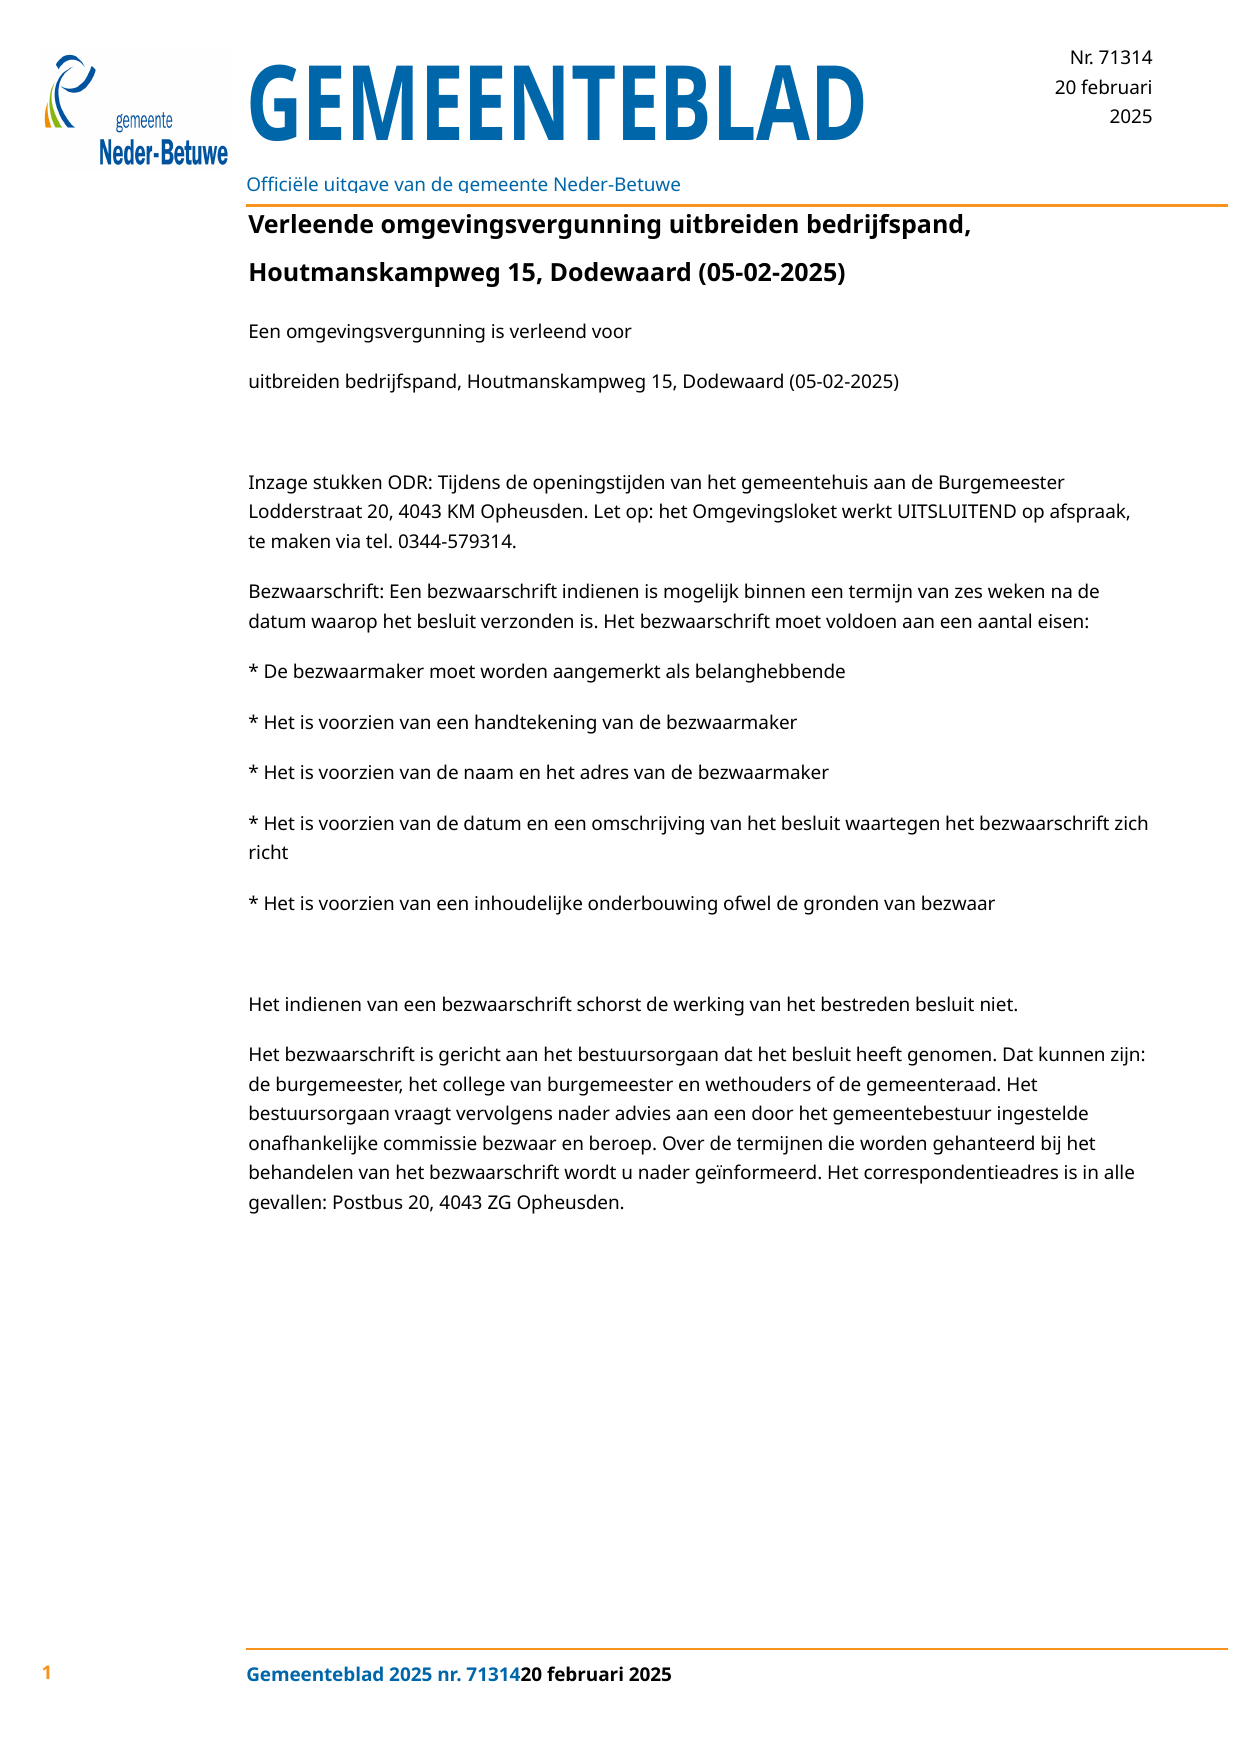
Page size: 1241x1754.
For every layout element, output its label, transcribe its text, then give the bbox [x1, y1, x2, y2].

text * Het is voorzien van de datum en een omschrijving van het besluit waartegen het bezwaarschrift zich richt [248, 810, 1152, 865]
text * De bezwaarmaker moet worden aangemerkt als belanghebbende [248, 659, 1152, 684]
text uitbreiden bedrijfspand, Houtmanskampweg 15, Dodewaard (05-02-2025) [248, 368, 1152, 394]
text Het indienen van een bezwaarschrift schorst de werking van het bestreden besluit niet. [248, 991, 1152, 1017]
picture [41, 47, 231, 172]
text Een omgevingsvergunning is verleend voor [248, 318, 1152, 344]
text * Het is voorzien van een handtekening van de bezwaarmaker [248, 709, 1152, 735]
text Bezwaarschrift: Een bezwaarschrift indienen is mogelijk binnen een termijn van zes weken na de datum waarop het besluit verzonden is. Het bezwaarschrift moet voldoen aan een aantal eisen: [248, 579, 1152, 634]
text * Het is voorzien van de naam en het adres van de bezwaarmaker [248, 759, 1152, 785]
text Inzage stukken ODR: Tijdens de openingstijden van het gemeentehuis aan de Burgemeester Lodderstraat 20, 4043 KM Opheusden. Let op: het Omgevingsloket werkt UITSLUITEND op afspraak, te maken via tel. 0344-579314. [248, 469, 1152, 554]
text Verleende omgevingsvergunning uitbreiden bedrijfspand, Houtmanskampweg 15, Dodewaard (05-02-2025) [248, 207, 1152, 288]
text * Het is voorzien van een inhoudelijke onderbouwing ofwel de gronden van bezwaar [248, 890, 1152, 916]
text Het bezwaarschrift is gericht aan het bestuursorgaan dat het besluit heeft genomen. Dat kunnen zijn: de burgemeester, het college van burgemeester en wethouders of de gemeenteraad. Het bestuursorgaan vraagt vervolgens nader advies aan een door het gemeentebestuur ingestelde onafhankelijke commissie bezwaar en beroep. Over de termijnen die worden gehanteerd bij het behandelen van het bezwaarschrift wordt u nader geïnformeerd. Het correspondentieadres is in alle gevallen: Postbus 20, 4043 ZG Opheusden. [248, 1041, 1152, 1215]
